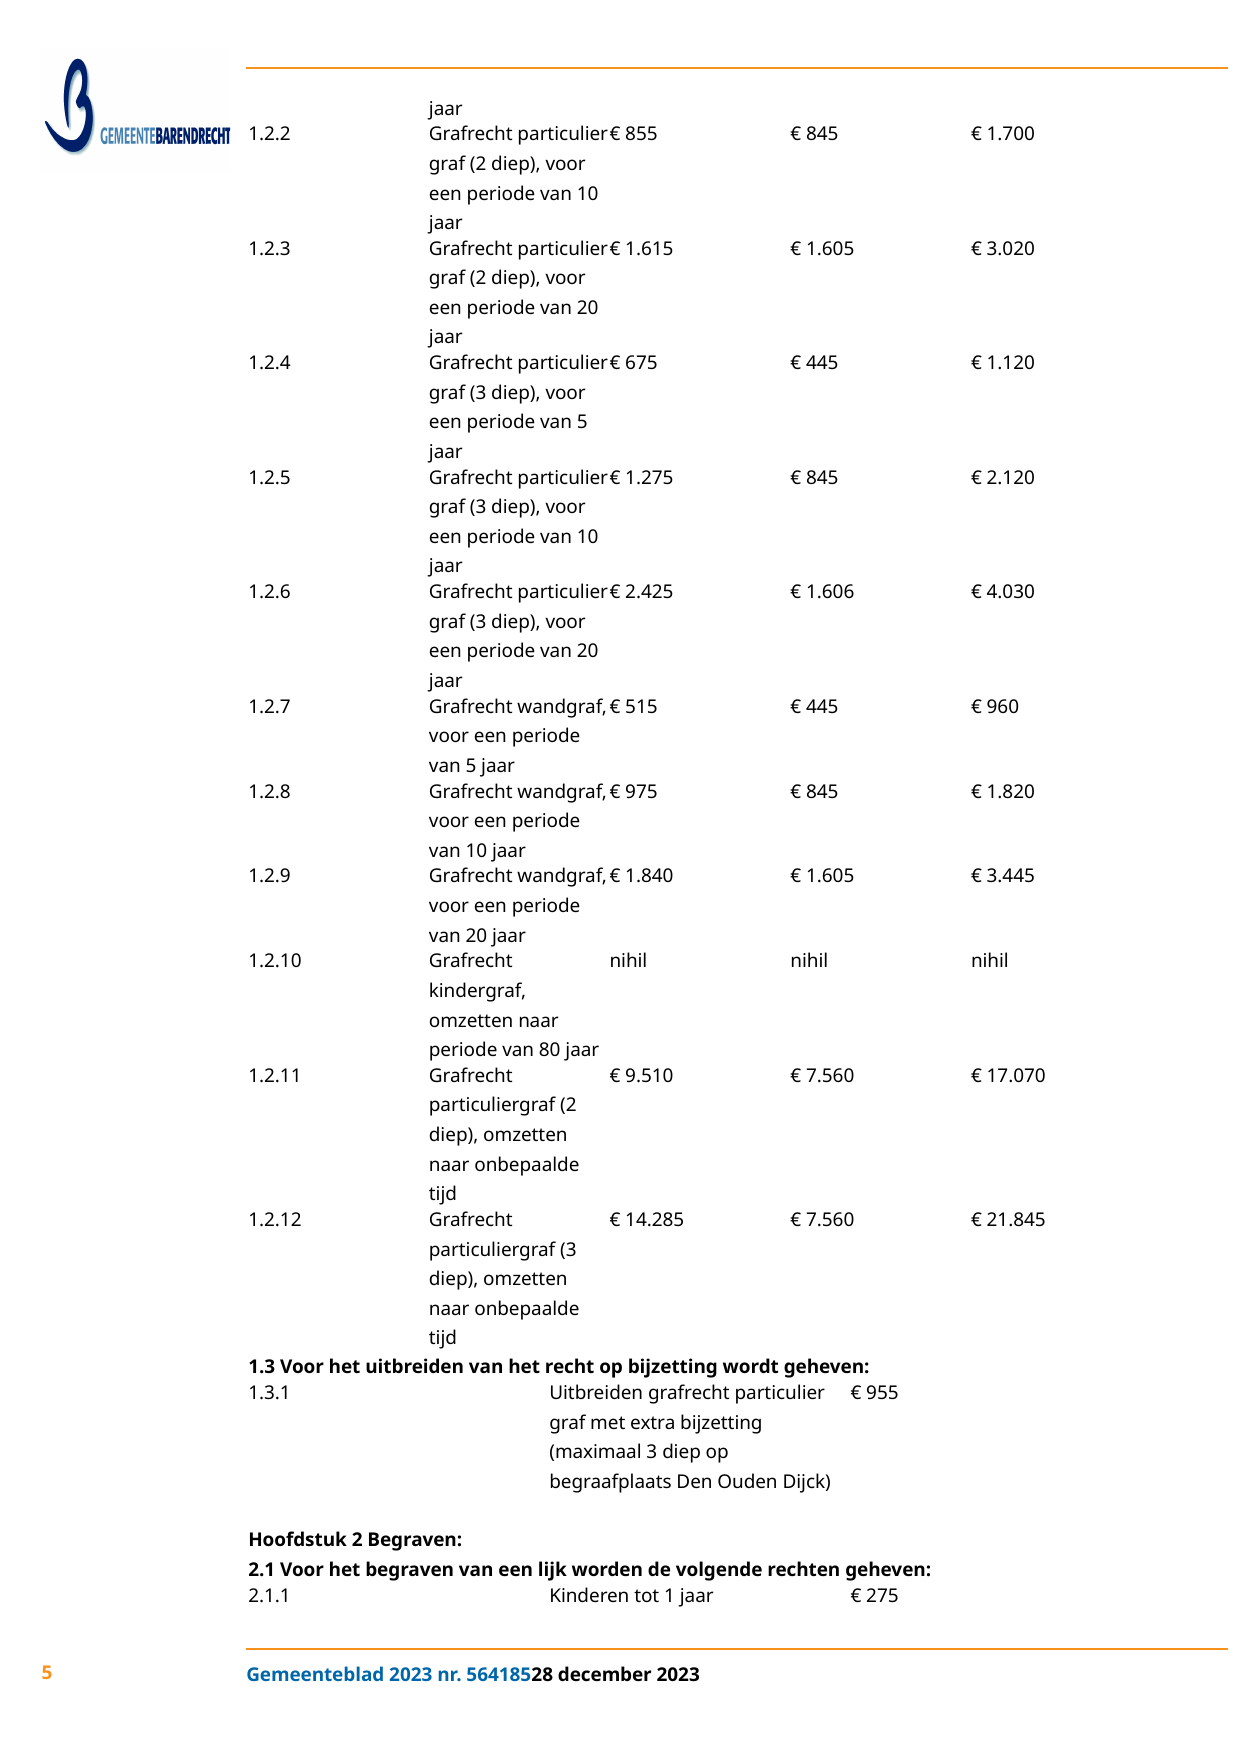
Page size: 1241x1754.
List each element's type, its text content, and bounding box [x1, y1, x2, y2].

table_cell 1.2.4 [248, 350, 429, 464]
table_cell € 2.425 [609, 579, 790, 693]
table_cell € 3.020 [971, 235, 1152, 349]
table_cell € 1.820 [971, 778, 1152, 863]
table_cell € 845 [790, 464, 971, 578]
table_cell 1.2.12 [248, 1206, 429, 1350]
table_cell [609, 95, 790, 121]
table_cell 2.1.1 [248, 1582, 549, 1608]
table_cell 1.2.2 [248, 121, 429, 235]
table_cell Uitbreiden grafrecht particulier graf met extra bijzetting (maximaal 3 diep op begraafplaats Den Ouden Dijck) [549, 1379, 850, 1494]
table_header 1.3 Voor het uitbreiden van het recht op bijzetting wordt geheven: [248, 1354, 1152, 1379]
table_cell € 17.070 [971, 1062, 1152, 1206]
table_cell € 275 [850, 1582, 1152, 1608]
table_cell [248, 95, 429, 121]
table_cell Grafrecht wandgraf, voor een periode van 20 jaar [429, 863, 609, 948]
table_cell Grafrecht particuliergraf (3 diep), omzetten naar onbepaalde tijd [429, 1206, 609, 1350]
table_cell Grafrecht particuliergraf (2 diep), omzetten naar onbepaalde tijd [429, 1062, 609, 1206]
table_cell nihil [609, 948, 790, 1062]
table_cell € 855 [609, 121, 790, 235]
table_cell nihil [971, 948, 1152, 1062]
table_cell € 955 [850, 1379, 1152, 1494]
table_cell Kinderen tot 1 jaar [549, 1582, 850, 1608]
table_cell € 845 [790, 778, 971, 863]
table_cell 1.2.9 [248, 863, 429, 948]
table_cell Grafrecht particulier graf (3 diep), voor een periode van 20 jaar [429, 579, 609, 693]
table_cell € 1.840 [609, 863, 790, 948]
table_cell 1.2.7 [248, 693, 429, 778]
table_cell 1.2.5 [248, 464, 429, 578]
table_cell € 4.030 [971, 579, 1152, 693]
table_cell € 2.120 [971, 464, 1152, 578]
table_cell € 1.275 [609, 464, 790, 578]
table_cell 1.2.3 [248, 235, 429, 349]
table_cell € 1.700 [971, 121, 1152, 235]
table_cell € 3.445 [971, 863, 1152, 948]
table_cell € 1.605 [790, 863, 971, 948]
table_cell € 7.560 [790, 1062, 971, 1206]
table_cell 1.2.6 [248, 579, 429, 693]
table_cell 1.2.11 [248, 1062, 429, 1206]
table_cell € 1.120 [971, 350, 1152, 464]
table_cell € 1.615 [609, 235, 790, 349]
text Hoofdstuk 2 Begraven: [248, 1527, 1152, 1552]
table_header 2.1 Voor het begraven van een lijk worden de volgende rechten geheven: [248, 1556, 1152, 1582]
table_cell Grafrecht particulier graf (3 diep), voor een periode van 10 jaar [429, 464, 609, 578]
table_cell nihil [790, 948, 971, 1062]
table_cell 1.3.1 [248, 1379, 549, 1494]
table_cell € 21.845 [971, 1206, 1152, 1350]
table_cell Grafrecht wandgraf, voor een periode van 10 jaar [429, 778, 609, 863]
picture [41, 47, 231, 172]
table_cell Grafrecht particulier graf (2 diep), voor een periode van 20 jaar [429, 235, 609, 349]
table_cell € 975 [609, 778, 790, 863]
table_cell € 445 [790, 350, 971, 464]
table_cell Grafrecht kindergraf, omzetten naar periode van 80 jaar [429, 948, 609, 1062]
table_cell 1.2.8 [248, 778, 429, 863]
table_cell € 445 [790, 693, 971, 778]
table_cell € 1.605 [790, 235, 971, 349]
table_cell Grafrecht wandgraf, voor een periode van 5 jaar [429, 693, 609, 778]
table_cell € 845 [790, 121, 971, 235]
table_cell € 515 [609, 693, 790, 778]
table_cell Grafrecht particulier graf (3 diep), voor een periode van 5 jaar [429, 350, 609, 464]
table_cell 1.2.10 [248, 948, 429, 1062]
table_cell jaar [429, 95, 609, 121]
table_cell € 9.510 [609, 1062, 790, 1206]
table_cell € 14.285 [609, 1206, 790, 1350]
table_cell € 7.560 [790, 1206, 971, 1350]
table_cell € 1.606 [790, 579, 971, 693]
table_cell € 960 [971, 693, 1152, 778]
table_cell Grafrecht particulier graf (2 diep), voor een periode van 10 jaar [429, 121, 609, 235]
table_cell [790, 95, 971, 121]
table_cell € 675 [609, 350, 790, 464]
table_cell [971, 95, 1152, 121]
